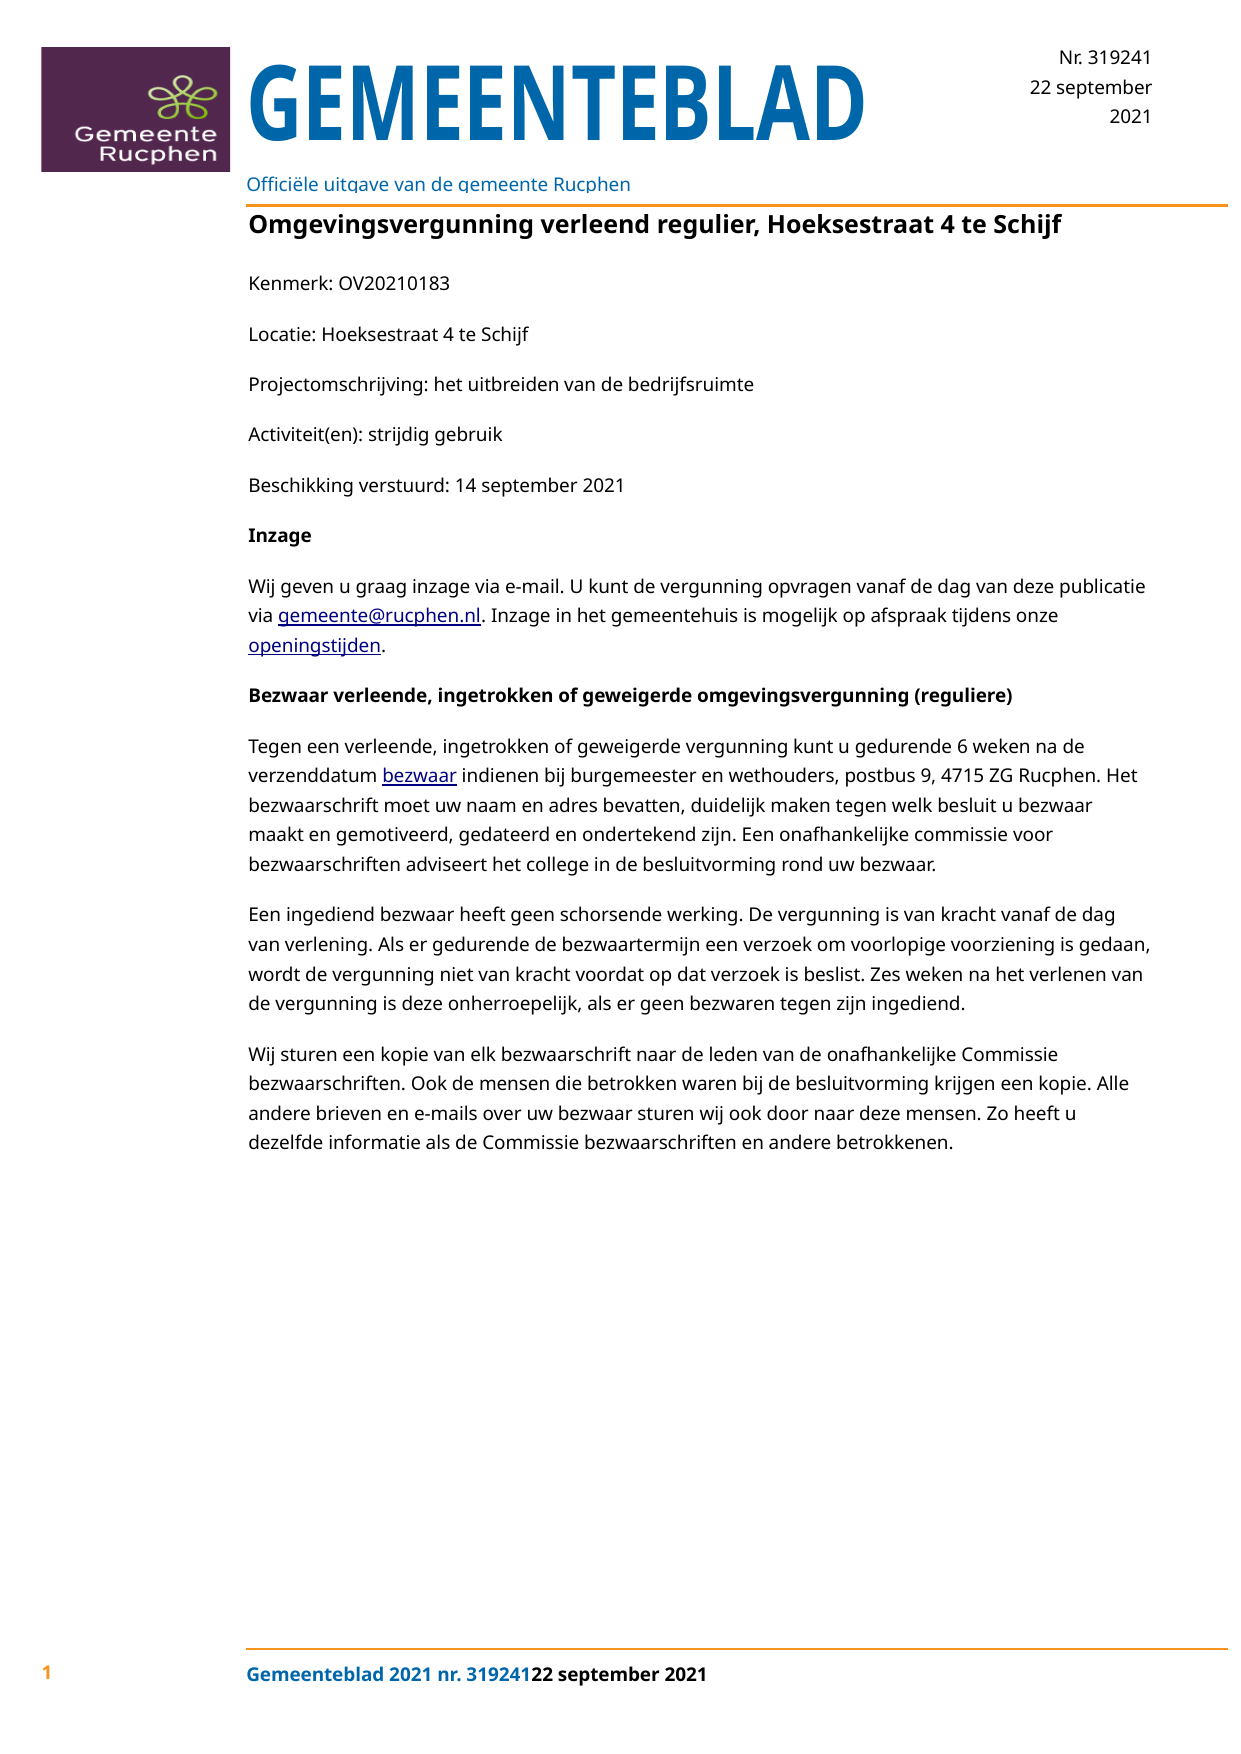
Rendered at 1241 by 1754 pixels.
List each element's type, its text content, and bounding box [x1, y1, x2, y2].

text Kenmerk: OV20210183 [248, 270, 1152, 296]
text Inzage [248, 522, 1152, 548]
text Tegen een verleende, ingetrokken of geweigerde vergunning kunt u gedurende 6 weken na de verzenddatum bezwaar indienen bij burgemeester en wethouders, postbus 9, 4715 ZG Rucphen. Het bezwaarschrift moet uw naam en adres bevatten, duidelijk maken tegen welk besluit u bezwaar maakt en gemotiveerd, gedateerd en ondertekend zijn. Een onafhankelijke commissie voor bezwaarschriften adviseert het college in de besluitvorming rond uw bezwaar. [248, 733, 1152, 877]
text Bezwaar verleende, ingetrokken of geweigerde omgevingsvergunning (reguliere) [248, 682, 1152, 708]
text Wij geven u graag inzage via e-mail. U kunt de vergunning opvragen vanaf de dag van deze publicatie via gemeente@rucphen.nl. Inzage in het gemeentehuis is mogelijk op afspraak tijdens onze openingstijden. [248, 573, 1152, 658]
text Een ingediend bezwaar heeft geen schorsende werking. De vergunning is van kracht vanaf de dag van verlening. Als er gedurende de bezwaartermijn een verzoek om voorlopige voorziening is gedaan, wordt de vergunning niet van kracht voordat op dat verzoek is beslist. Zes weken na het verlenen van de vergunning is deze onherroepelijk, als er geen bezwaren tegen zijn ingediend. [248, 902, 1152, 1016]
text Beschikking verstuurd: 14 september 2021 [248, 472, 1152, 498]
text Locatie: Hoeksestraat 4 te Schijf [248, 321, 1152, 346]
text Wij sturen een kopie van elk bezwaarschrift naar de leden van de onafhankelijke Commissie bezwaarschriften. Ook de mensen die betrokken waren bij de besluitvorming krijgen een kopie. Alle andere brieven en e-mails over uw bezwaar sturen wij ook door naar deze mensen. Zo heeft u dezelfde informatie als de Commissie bezwaarschriften en andere betrokkenen. [248, 1041, 1152, 1155]
picture [41, 47, 231, 172]
text Projectomschrijving: het uitbreiden van de bedrijfsruimte [248, 371, 1152, 397]
text Activiteit(en): strijdig gebruik [248, 422, 1152, 447]
text Omgevingsvergunning verleend regulier, Hoeksestraat 4 te Schijf [248, 207, 1152, 241]
